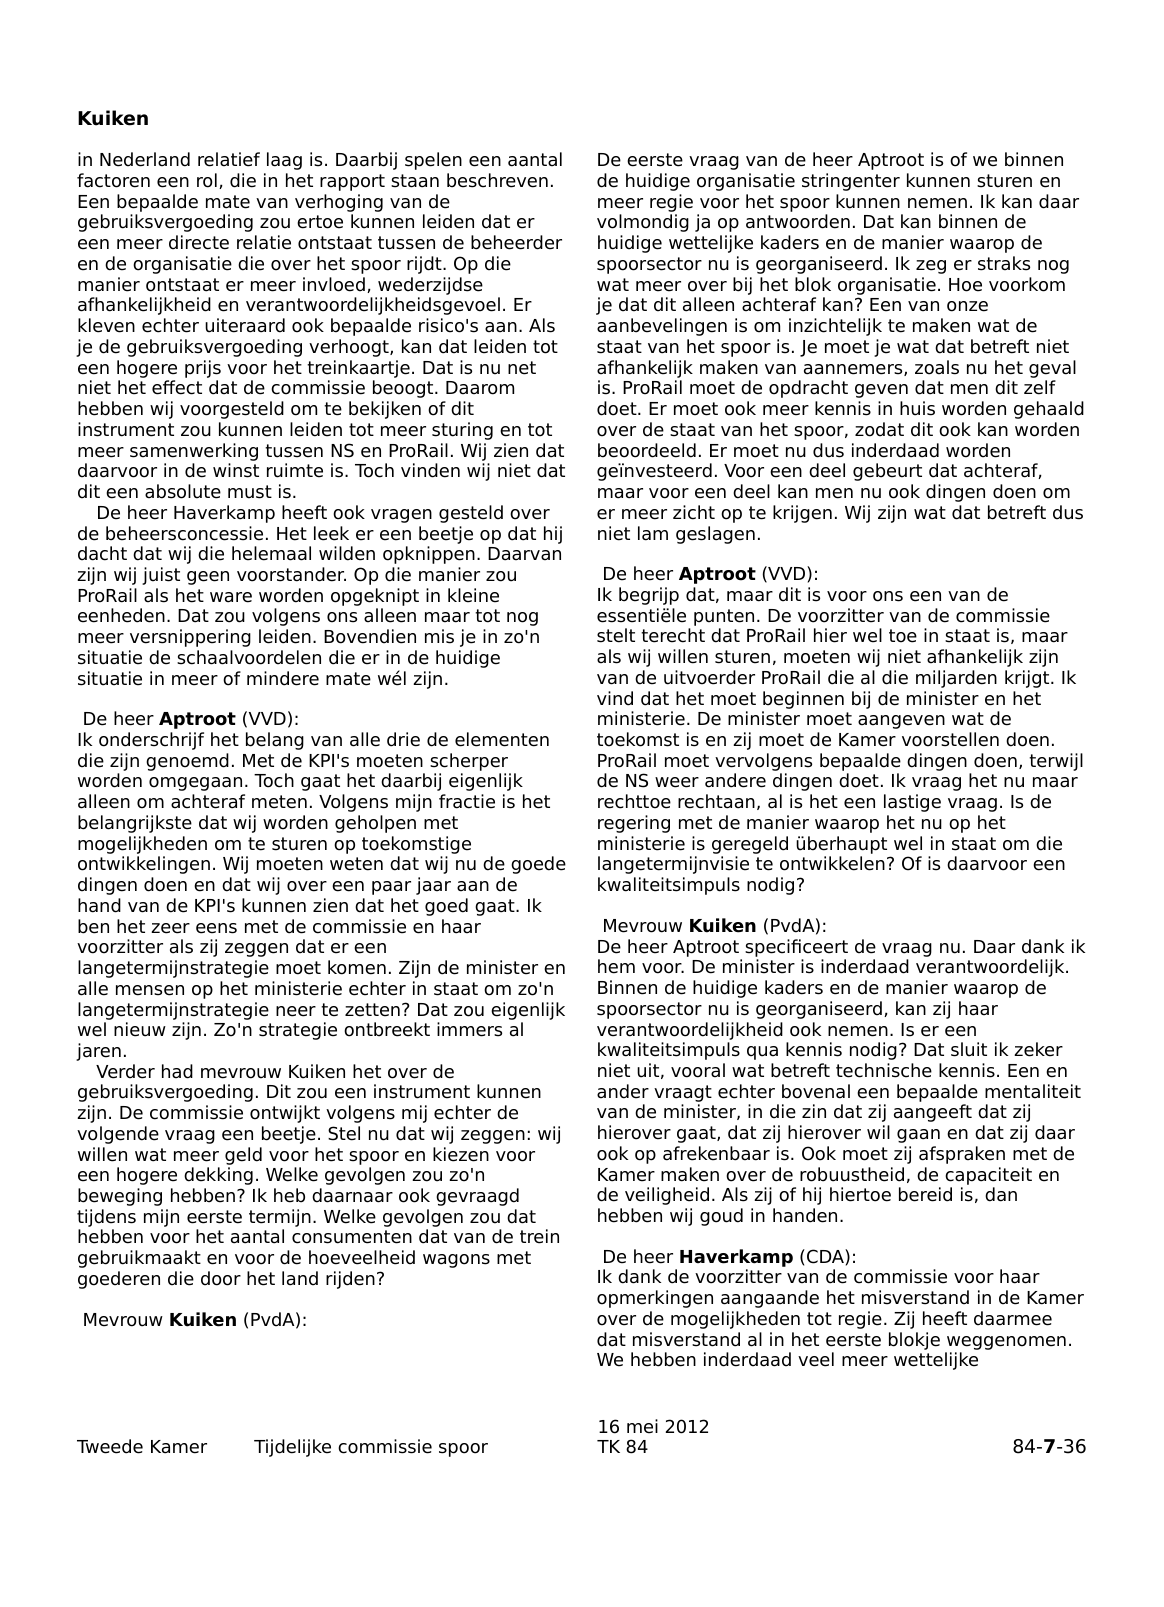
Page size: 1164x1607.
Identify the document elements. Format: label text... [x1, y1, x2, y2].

text De heer Aptroot specificeert de vraag nu. Daar dank ik hem voor. De minister is inderdaad verantwoordelijk. Binnen de huidige kaders en de manier waarop de spoorsector nu is georganiseerd, kan zij haar verantwoordelijkheid ook nemen. Is er een kwaliteitsimpuls qua kennis nodig? Dat sluit ik zeker niet uit, vooral wat betreft technische kennis. Een en ander vraagt echter bovenal een bepaalde mentaliteit van de minister, in die zin dat zij aangeeft dat zij hierover gaat, dat zij hierover wil gaan en dat zij daar ook op afrekenbaar is. Ook moet zij afspraken met de Kamer maken over de robuustheid, de capaciteit en de veiligheid. Als zij of hij hiertoe bereid is, dan hebben wij goud in handen. [596, 936, 1087, 1227]
text Ik dank de voorzitter van de commissie voor haar opmerkingen aangaande het misverstand in de Kamer over de mogelijkheden tot regie. Zij heeft daarmee dat misverstand al in het eerste blokje weggenomen. We hebben inderdaad veel meer wettelijke [596, 1267, 1087, 1371]
text De heer Haverkamp heeft ook vragen gesteld over de beheersconcessie. Het leek er een beetje op dat hij dacht dat wij die helemaal wilden opknippen. Daarvan zijn wij juist geen voorstander. Op die manier zou ProRail als het ware worden opgeknipt in kleine eenheden. Dat zou volgens ons alleen maar tot nog meer versnippering leiden. Bovendien mis je in zo'n situatie de schaalvoordelen die er in de huidige situatie in meer of mindere mate wél zijn. [77, 503, 567, 689]
text De heer Haverkamp (CDA): [596, 1247, 1087, 1267]
text De eerste vraag van de heer Aptroot is of we binnen de huidige organisatie stringenter kunnen sturen en meer regie voor het spoor kunnen nemen. Ik kan daar volmondig ja op antwoorden. Dat kan binnen de huidige wettelijke kaders en de manier waarop de spoorsector nu is georganiseerd. Ik zeg er straks nog wat meer over bij het blok organisatie. Hoe voorkom je dat dit alleen achteraf kan? Een van onze aanbevelingen is om inzichtelijk te maken wat de staat van het spoor is. Je moet je wat dat betreft niet afhankelijk maken van aannemers, zoals nu het geval is. ProRail moet de opdracht geven dat men dit zelf doet. Er moet ook meer kennis in huis worden gehaald over de staat van het spoor, zodat dit ook kan worden beoordeeld. Er moet nu dus inderdaad worden geïnvesteerd. Voor een deel gebeurt dat achteraf, maar voor een deel kan men nu ook dingen doen om er meer zicht op te krijgen. Wij zijn wat dat betreft dus niet lam geslagen. [596, 150, 1087, 544]
text Ik begrijp dat, maar dit is voor ons een van de essentiële punten. De voorzitter van de commissie stelt terecht dat ProRail hier wel toe in staat is, maar als wij willen sturen, moeten wij niet afhankelijk zijn van de uitvoerder ProRail die al die miljarden krijgt. Ik vind dat het moet beginnen bij de minister en het ministerie. De minister moet aangeven wat de toekomst is en zij moet de Kamer voorstellen doen. ProRail moet vervolgens bepaalde dingen doen, terwijl de NS weer andere dingen doet. Ik vraag het nu maar rechttoe rechtaan, al is het een lastige vraag. Is de regering met de manier waarop het nu op het ministerie is geregeld überhaupt wel in staat om die langetermijnvisie te ontwikkelen? Of is daarvoor een kwaliteitsimpuls nodig? [596, 585, 1087, 896]
text in Nederland relatief laag is. Daarbij spelen een aantal factoren een rol, die in het rapport staan beschreven. Een bepaalde mate van verhoging van de gebruiksvergoeding zou ertoe kunnen leiden dat er een meer directe relatie ontstaat tussen de beheerder en de organisatie die over het spoor rijdt. Op die manier ontstaat er meer invloed, wederzijdse afhankelijkheid en verantwoordelijkheidsgevoel. Er kleven echter uiteraard ook bepaalde risico's aan. Als je de gebruiksvergoeding verhoogt, kan dat leiden tot een hogere prijs voor het treinkaartje. Dat is nu net niet het effect dat de commissie beoogt. Daarom hebben wij voorgesteld om te bekijken of dit instrument zou kunnen leiden tot meer sturing en tot meer samenwerking tussen NS en ProRail. Wij zien dat daarvoor in de winst ruimte is. Toch vinden wij niet dat dit een absolute must is. [77, 150, 567, 503]
text Mevrouw Kuiken (PvdA): [77, 1309, 567, 1330]
text Ik onderschrijf het belang van alle drie de elementen die zijn genoemd. Met de KPI's moeten scherper worden omgegaan. Toch gaat het daarbij eigenlijk alleen om achteraf meten. Volgens mijn fractie is het belangrijkste dat wij worden geholpen met mogelijkheden om te sturen op toekomstige ontwikkelingen. Wij moeten weten dat wij nu de goede dingen doen en dat wij over een paar jaar aan de hand van de KPI's kunnen zien dat het goed gaat. Ik ben het zeer eens met de commissie en haar voorzitter als zij zeggen dat er een langetermijnstrategie moet komen. Zijn de minister en alle mensen op het ministerie echter in staat om zo'n langetermijnstrategie neer te zetten? Dat zou eigenlijk wel nieuw zijn. Zo'n strategie ontbreekt immers al jaren. [77, 730, 567, 1062]
text Verder had mevrouw Kuiken het over de gebruiksvergoeding. Dit zou een instrument kunnen zijn. De commissie ontwijkt volgens mij echter de volgende vraag een beetje. Stel nu dat wij zeggen: wij willen wat meer geld voor het spoor en kiezen voor een hogere dekking. Welke gevolgen zou zo'n beweging hebben? Ik heb daarnaar ook gevraagd tijdens mijn eerste termijn. Welke gevolgen zou dat hebben voor het aantal consumenten dat van de trein gebruikmaakt en voor de hoeveelheid wagons met goederen die door het land rijden? [77, 1062, 567, 1289]
text Mevrouw Kuiken (PvdA): [596, 916, 1087, 936]
text De heer Aptroot (VVD): [596, 564, 1087, 585]
text De heer Aptroot (VVD): [77, 709, 567, 730]
